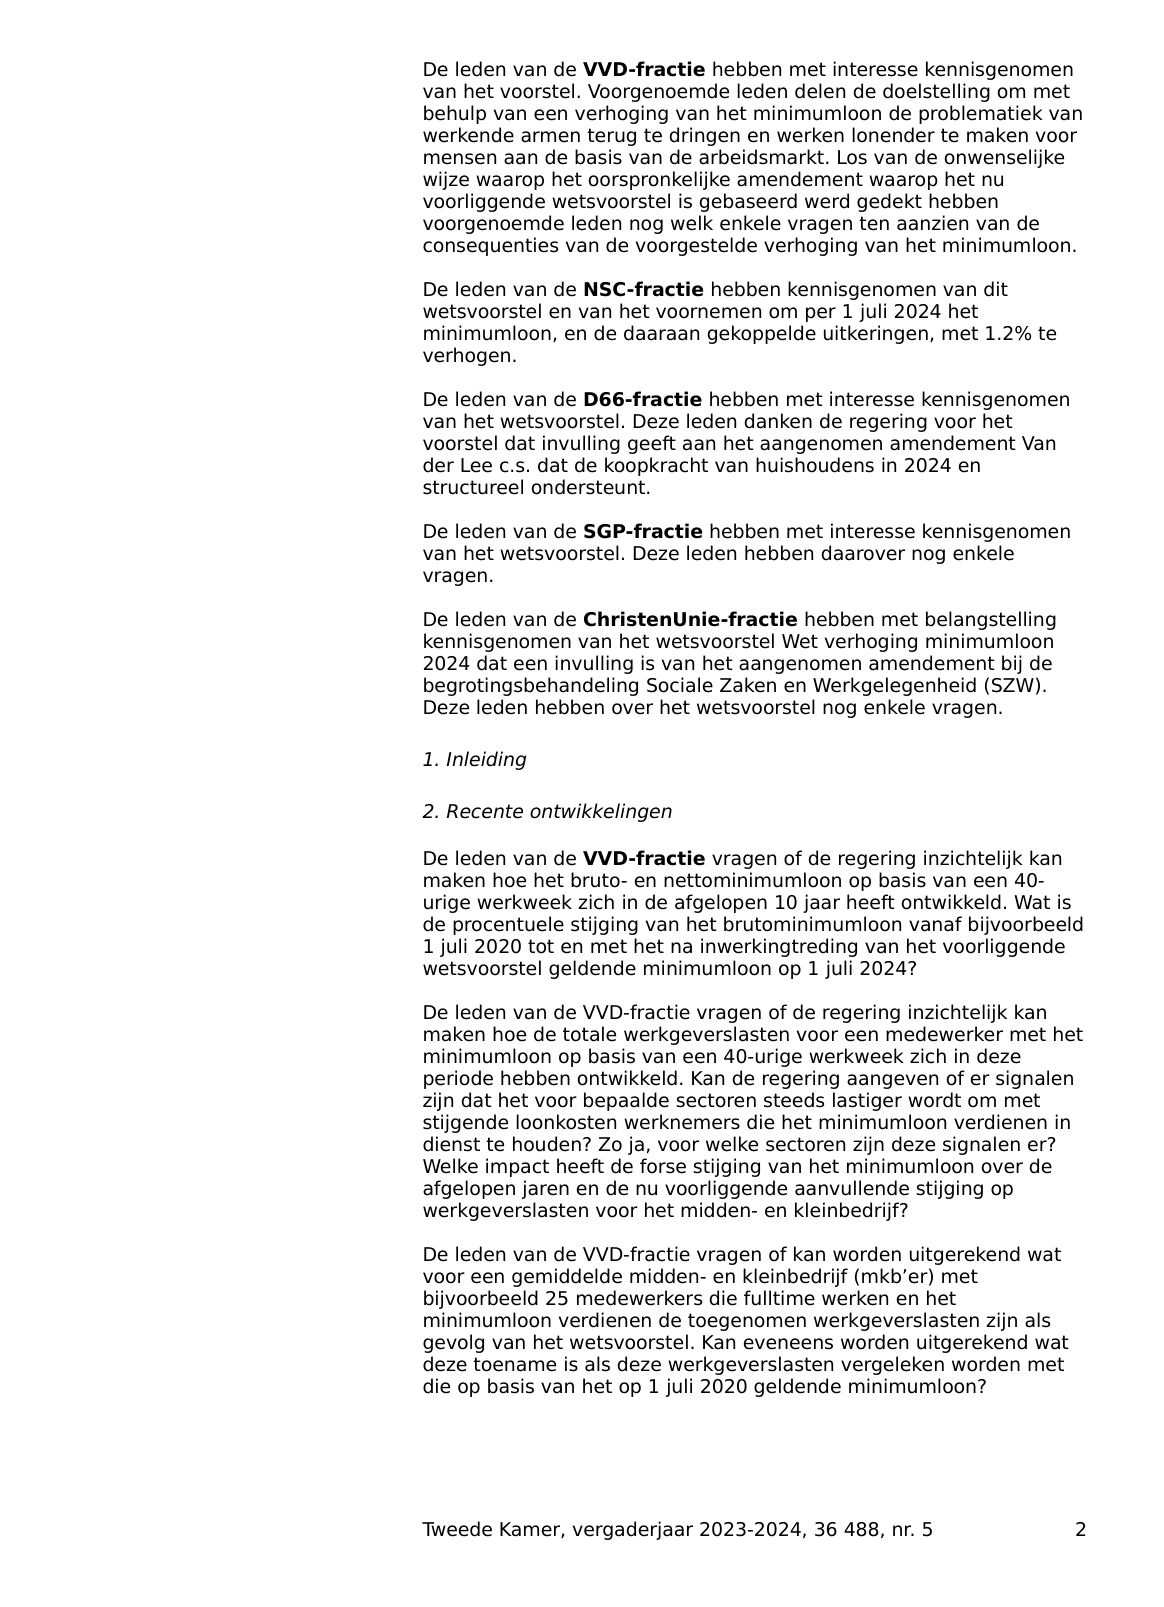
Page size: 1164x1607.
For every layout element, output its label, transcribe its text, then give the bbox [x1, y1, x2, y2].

text De leden van de VVD-fractie hebben met interesse kennisgenomen van het voorstel. Voorgenoemde leden delen de doelstelling om met behulp van een verhoging van het minimumloon de problematiek van werkende armen terug te dringen en werken lonender te maken voor mensen aan de basis van de arbeidsmarkt. Los van de onwenselijke wijze waarop het oorspronkelijke amendement waarop het nu voorliggende wetsvoorstel is gebaseerd werd gedekt hebben voorgenoemde leden nog welk enkele vragen ten aanzien van de consequenties van de voorgestelde verhoging van het minimumloon. [422, 59, 1087, 257]
subtitle 1. Inleiding [422, 749, 1087, 771]
text De leden van de D66-fractie hebben met interesse kennisgenomen van het wetsvoorstel. Deze leden danken de regering voor het voorstel dat invulling geeft aan het aangenomen amendement Van der Lee c.s. dat de koopkracht van huishoudens in 2024 en structureel ondersteunt. [422, 389, 1087, 499]
text De leden van de SGP-fractie hebben met interesse kennisgenomen van het wetsvoorstel. Deze leden hebben daarover nog enkele vragen. [422, 521, 1087, 587]
text De leden van de VVD-fractie vragen of de regering inzichtelijk kan maken hoe het bruto- en nettominimumloon op basis van een 40-urige werkweek zich in de afgelopen 10 jaar heeft ontwikkeld. Wat is de procentuele stijging van het brutominimumloon vanaf bijvoorbeeld 1 juli 2020 tot en met het na inwerkingtreding van het voorliggende wetsvoorstel geldende minimumloon op 1 juli 2024? [422, 848, 1087, 980]
text De leden van de VVD-fractie vragen of de regering inzichtelijk kan maken hoe de totale werkgeverslasten voor een medewerker met het minimumloon op basis van een 40-urige werkweek zich in deze periode hebben ontwikkeld. Kan de regering aangeven of er signalen zijn dat het voor bepaalde sectoren steeds lastiger wordt om met stijgende loonkosten werknemers die het minimumloon verdienen in dienst te houden? Zo ja, voor welke sectoren zijn deze signalen er? Welke impact heeft de forse stijging van het minimumloon over de afgelopen jaren en de nu voorliggende aanvullende stijging op werkgeverslasten voor het midden- en kleinbedrijf? [422, 1002, 1087, 1222]
text De leden van de VVD-fractie vragen of kan worden uitgerekend wat voor een gemiddelde midden- en kleinbedrijf (mkb’er) met bijvoorbeeld 25 medewerkers die fulltime werken en het minimumloon verdienen de toegenomen werkgeverslasten zijn als gevolg van het wetsvoorstel. Kan eveneens worden uitgerekend wat deze toename is als deze werkgeverslasten vergeleken worden met die op basis van het op 1 juli 2020 geldende minimumloon? [422, 1244, 1087, 1398]
text De leden van de NSC-fractie hebben kennisgenomen van dit wetsvoorstel en van het voornemen om per 1 juli 2024 het minimumloon, en de daaraan gekoppelde uitkeringen, met 1.2% te verhogen. [422, 279, 1087, 367]
subtitle 2. Recente ontwikkelingen [422, 801, 1087, 823]
text De leden van de ChristenUnie-fractie hebben met belangstelling kennisgenomen van het wetsvoorstel Wet verhoging minimumloon 2024 dat een invulling is van het aangenomen amendement bij de begrotingsbehandeling Sociale Zaken en Werkgelegenheid (SZW). Deze leden hebben over het wetsvoorstel nog enkele vragen. [422, 609, 1087, 719]
